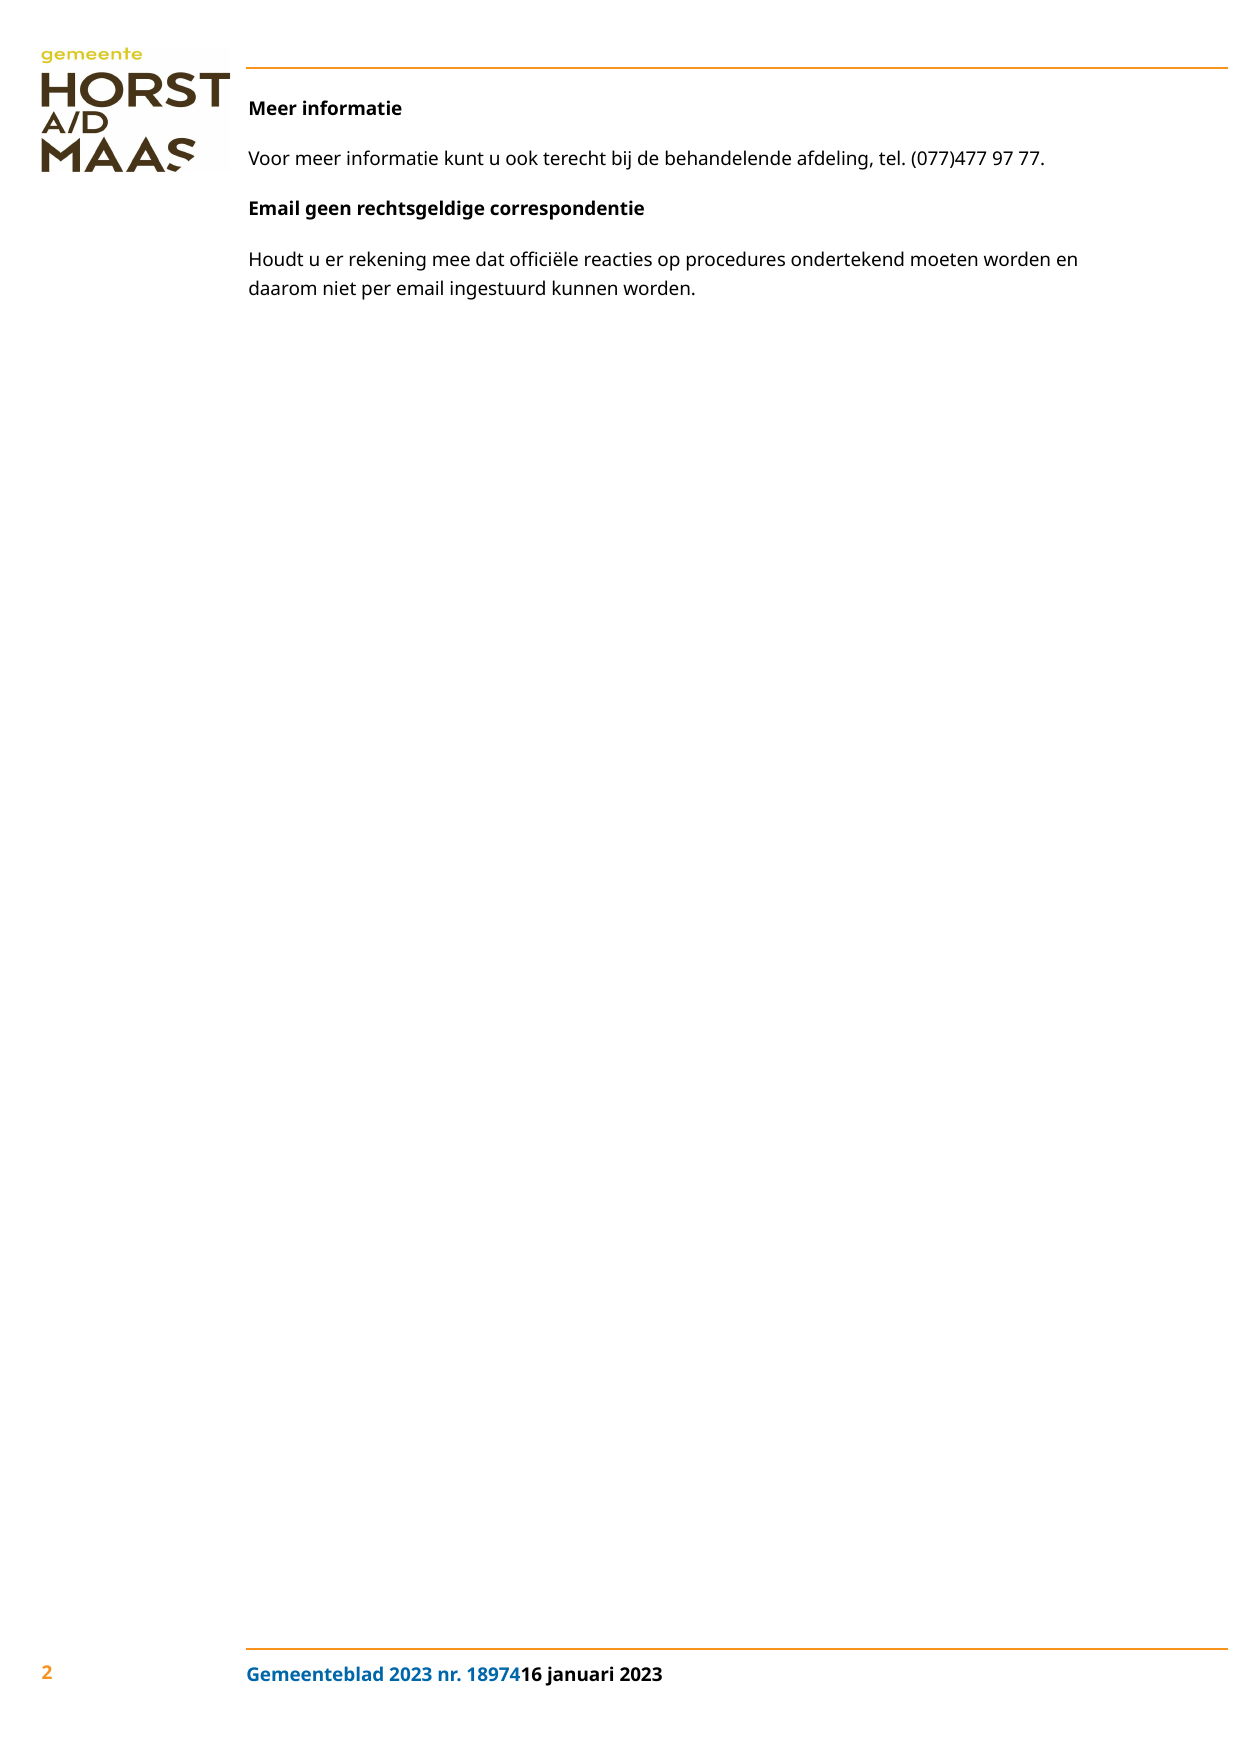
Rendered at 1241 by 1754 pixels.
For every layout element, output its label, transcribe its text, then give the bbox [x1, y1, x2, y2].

picture [41, 47, 231, 172]
text Houdt u er rekening mee dat officiële reacties op procedures ondertekend moeten worden en daarom niet per email ingestuurd kunnen worden. [248, 246, 1152, 301]
text Meer informatie [248, 95, 1152, 121]
text Email geen rechtsgeldige correspondentie [248, 196, 1152, 221]
text Voor meer informatie kunt u ook terecht bij de behandelende afdeling, tel. (077)477 97 77. [248, 145, 1152, 171]
